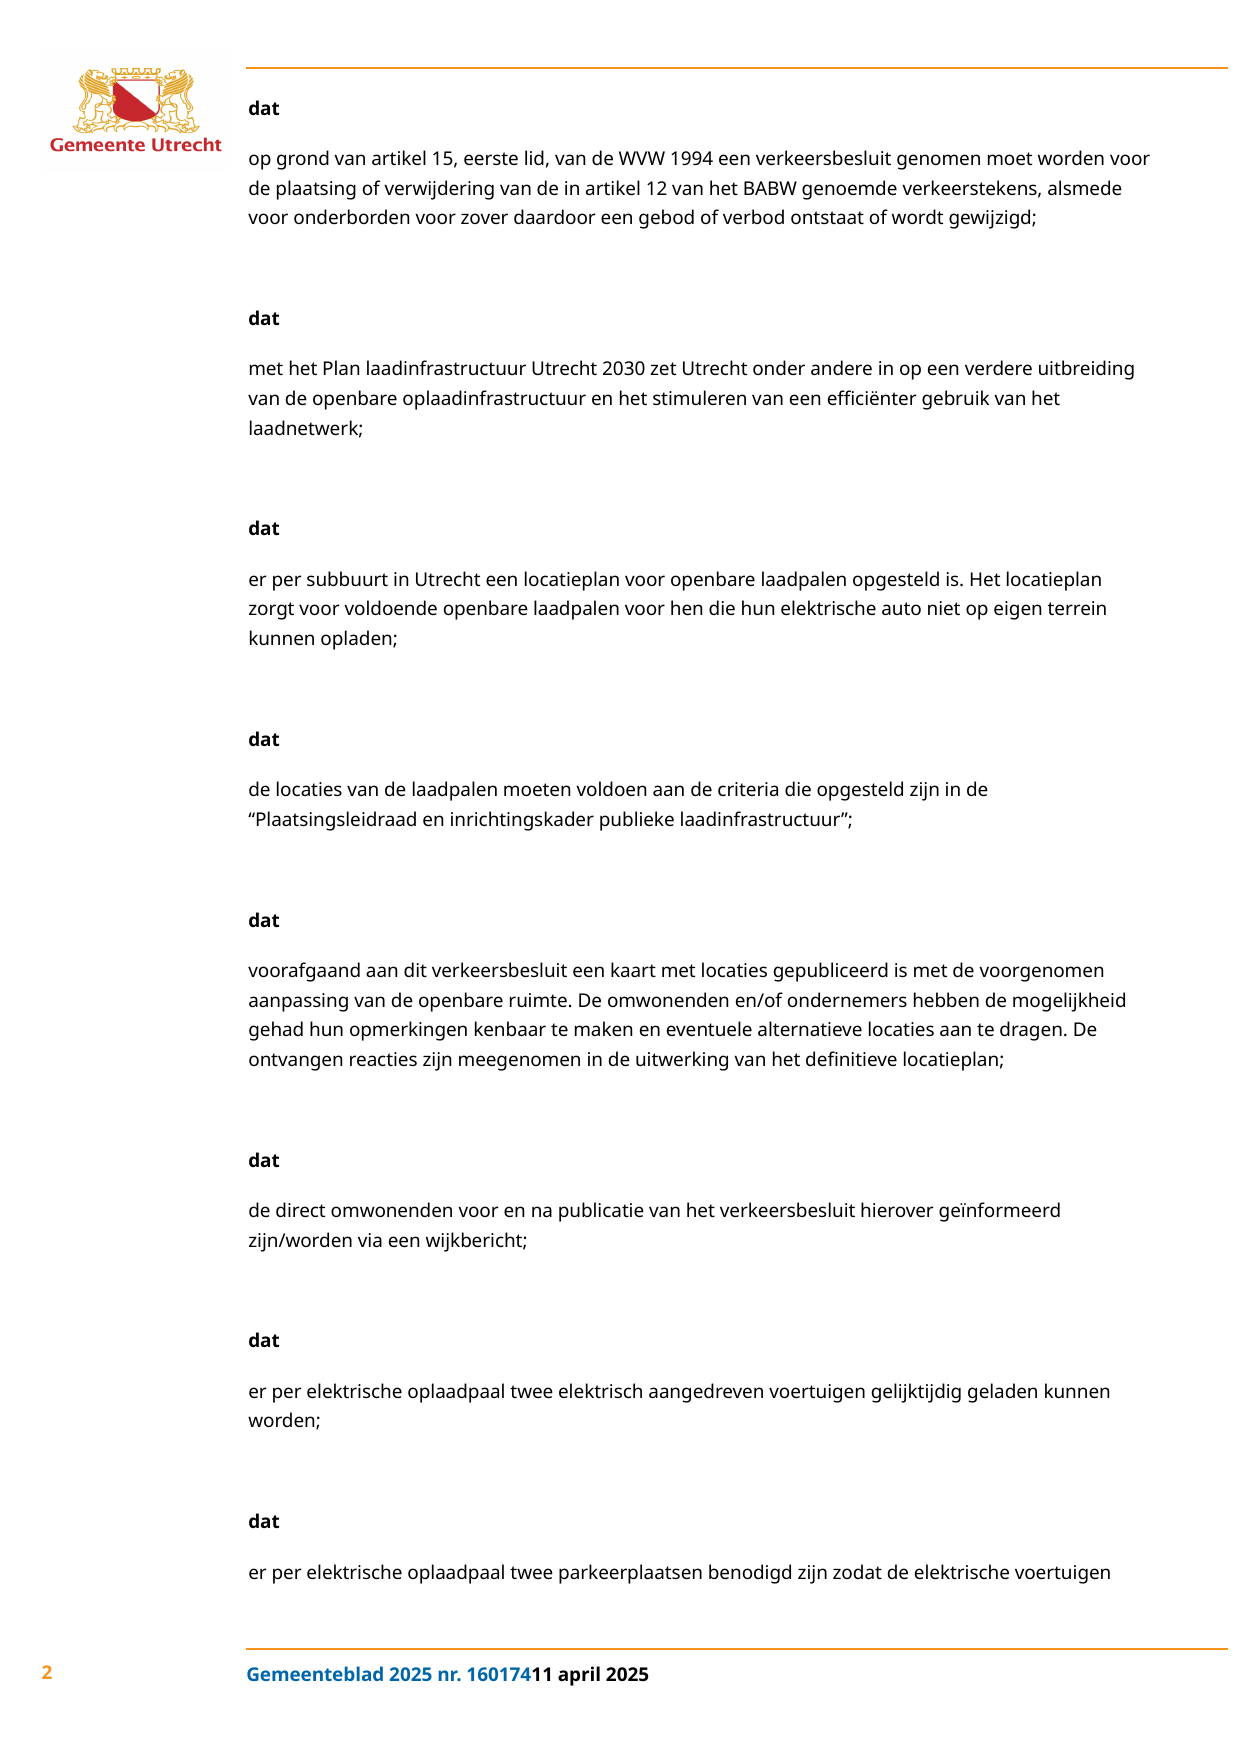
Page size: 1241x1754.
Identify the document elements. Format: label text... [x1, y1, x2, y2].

text dat [248, 305, 1152, 331]
text met het Plan laadinfrastructuur Utrecht 2030 zet Utrecht onder andere in op een verdere uitbreiding van de openbare oplaadinfrastructuur en het stimuleren van een efficiënter gebruik van het laadnetwerk; [248, 356, 1152, 441]
text er per elektrische oplaadpaal twee elektrisch aangedreven voertuigen gelijktijdig geladen kunnen worden; [248, 1378, 1152, 1433]
text dat [248, 516, 1152, 541]
text voorafgaand aan dit verkeersbesluit een kaart met locaties gepubliceerd is met de voorgenomen aanpassing van de openbare ruimte. De omwonenden en/of ondernemers hebben de mogelijkheid gehad hun opmerkingen kenbaar te maken en eventuele alternatieve locaties aan te dragen. De ontvangen reacties zijn meegenomen in de uitwerking van het definitieve locatieplan; [248, 957, 1152, 1072]
text dat [248, 1147, 1152, 1173]
text dat [248, 1508, 1152, 1534]
text dat [248, 907, 1152, 933]
text dat [248, 726, 1152, 752]
text op grond van artikel 15, eerste lid, van de WVW 1994 een verkeersbesluit genomen moet worden voor de plaatsing of verwijdering van de in artikel 12 van het BABW genoemde verkeerstekens, alsmede voor onderborden voor zover daardoor een gebod of verbod ontstaat of wordt gewijzigd; [248, 145, 1152, 230]
picture [41, 47, 231, 172]
text dat [248, 95, 1152, 121]
text dat [248, 1328, 1152, 1353]
text de locaties van de laadpalen moeten voldoen aan de criteria die opgesteld zijn in de “Plaatsingsleidraad en inrichtingskader publieke laadinfrastructuur”; [248, 776, 1152, 832]
text er per subbuurt in Utrecht een locatieplan voor openbare laadpalen opgesteld is. Het locatieplan zorgt voor voldoende openbare laadpalen voor hen die hun elektrische auto niet op eigen terrein kunnen opladen; [248, 566, 1152, 651]
text de direct omwonenden voor en na publicatie van het verkeersbesluit hierover geïnformeerd zijn/worden via een wijkbericht; [248, 1197, 1152, 1253]
text er per elektrische oplaadpaal twee parkeerplaatsen benodigd zijn zodat de elektrische voertuigen [248, 1559, 1152, 1585]
